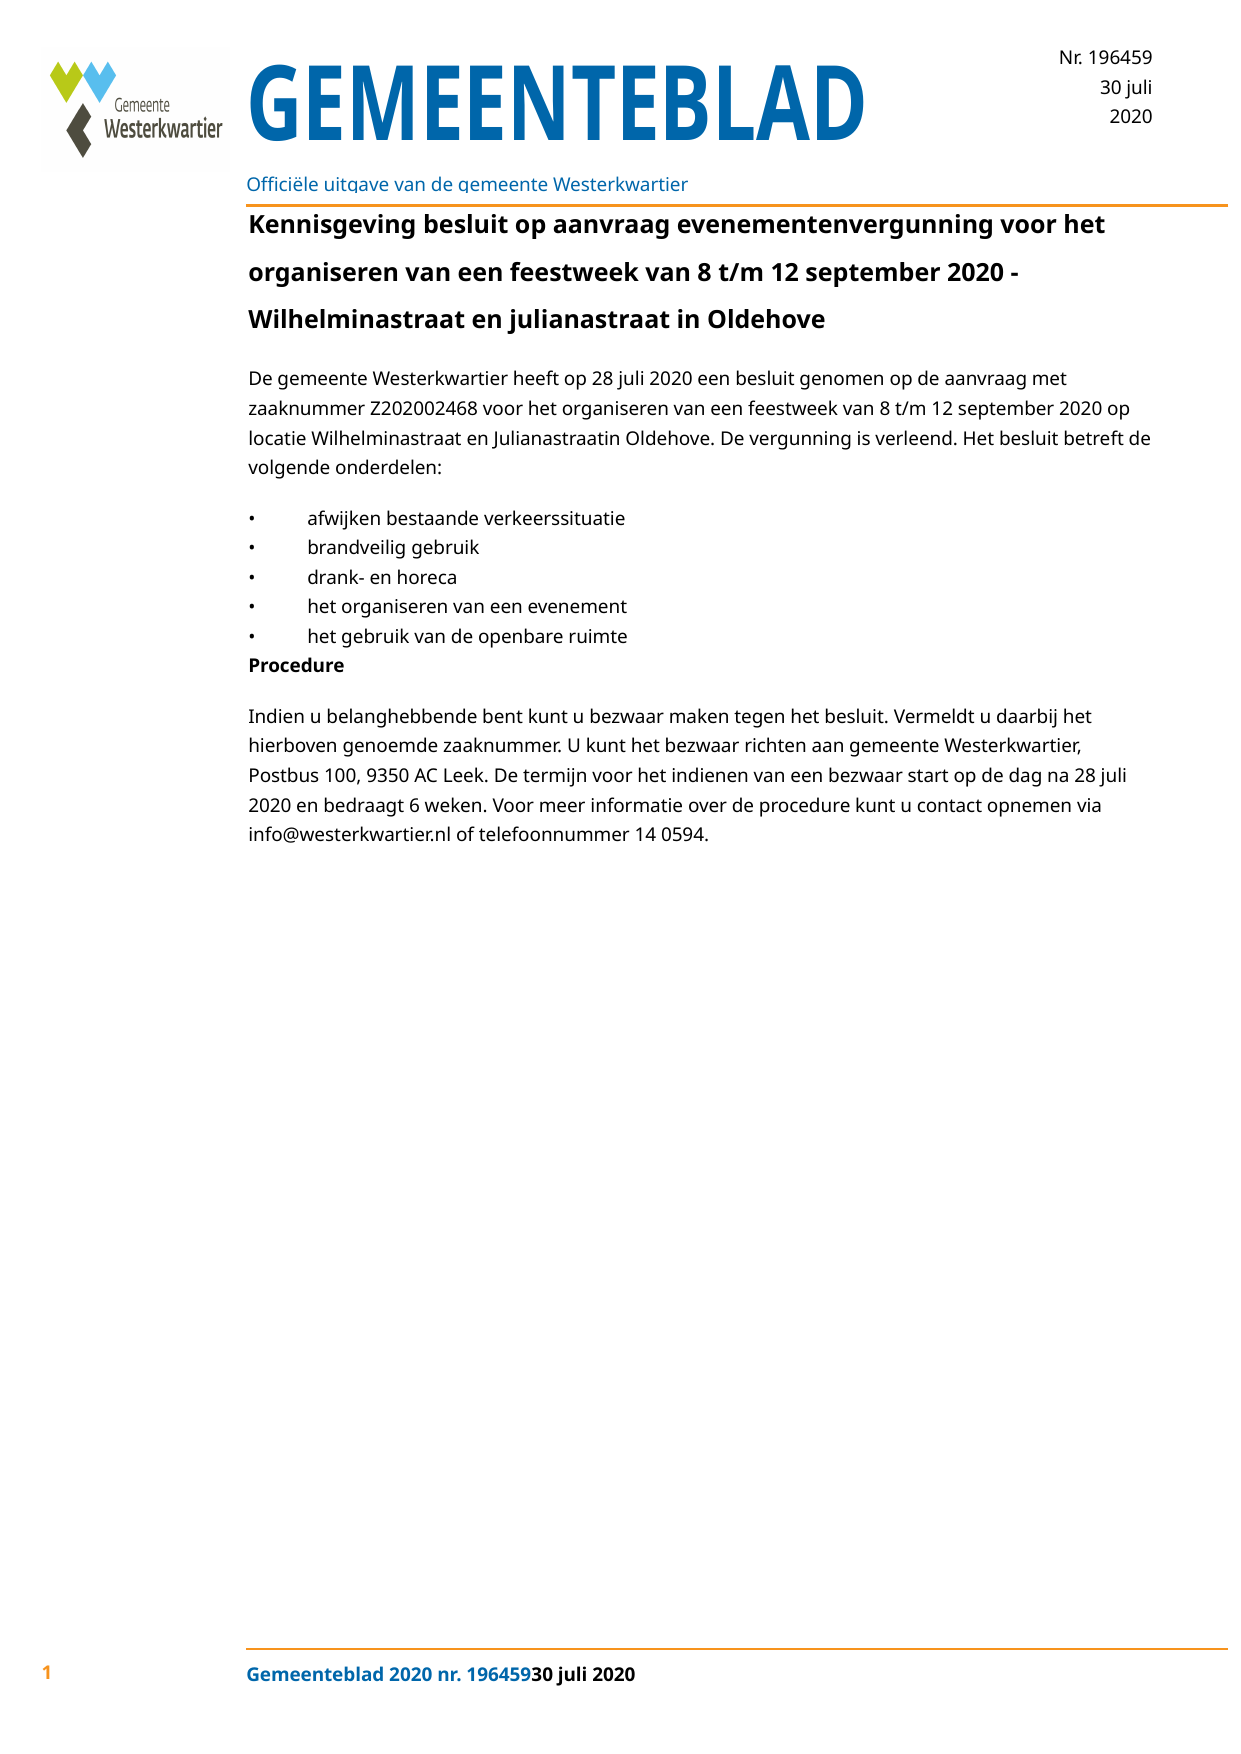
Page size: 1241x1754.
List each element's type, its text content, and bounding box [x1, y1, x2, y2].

list het gebruik van de openbare ruimte [248, 623, 1152, 649]
list afwijken bestaande verkeerssituatie [248, 505, 1152, 530]
list brandveilig gebruik [248, 534, 1152, 560]
text Procedure [248, 653, 1152, 678]
text De gemeente Westerkwartier heeft op 28 juli 2020 een besluit genomen op de aanvraag met zaaknummer Z202002468 voor het organiseren van een feestweek van 8 t/m 12 september 2020 op locatie Wilhelminastraat en Julianastraatin Oldehove. De vergunning is verleend. Het besluit betreft de volgende onderdelen: [248, 366, 1152, 480]
list het organiseren van een evenement [248, 593, 1152, 619]
text Indien u belanghebbende bent kunt u bezwaar maken tegen het besluit. Vermeldt u daarbij het hierboven genoemde zaaknummer. U kunt het bezwaar richten aan gemeente Westerkwartier, Postbus 100, 9350 AC Leek. De termijn voor het indienen van een bezwaar start op de dag na 28 juli 2020 en bedraagt 6 weken. Voor meer informatie over de procedure kunt u contact opnemen via info@westerkwartier.nl of telefoonnummer 14 0594. [248, 703, 1152, 847]
picture [41, 47, 231, 172]
text Kennisgeving besluit op aanvraag evenementenvergunning voor het organiseren van een feestweek van 8 t/m 12 september 2020 - Wilhelminastraat en julianastraat in Oldehove [248, 207, 1152, 336]
list drank- en horeca [248, 564, 1152, 589]
